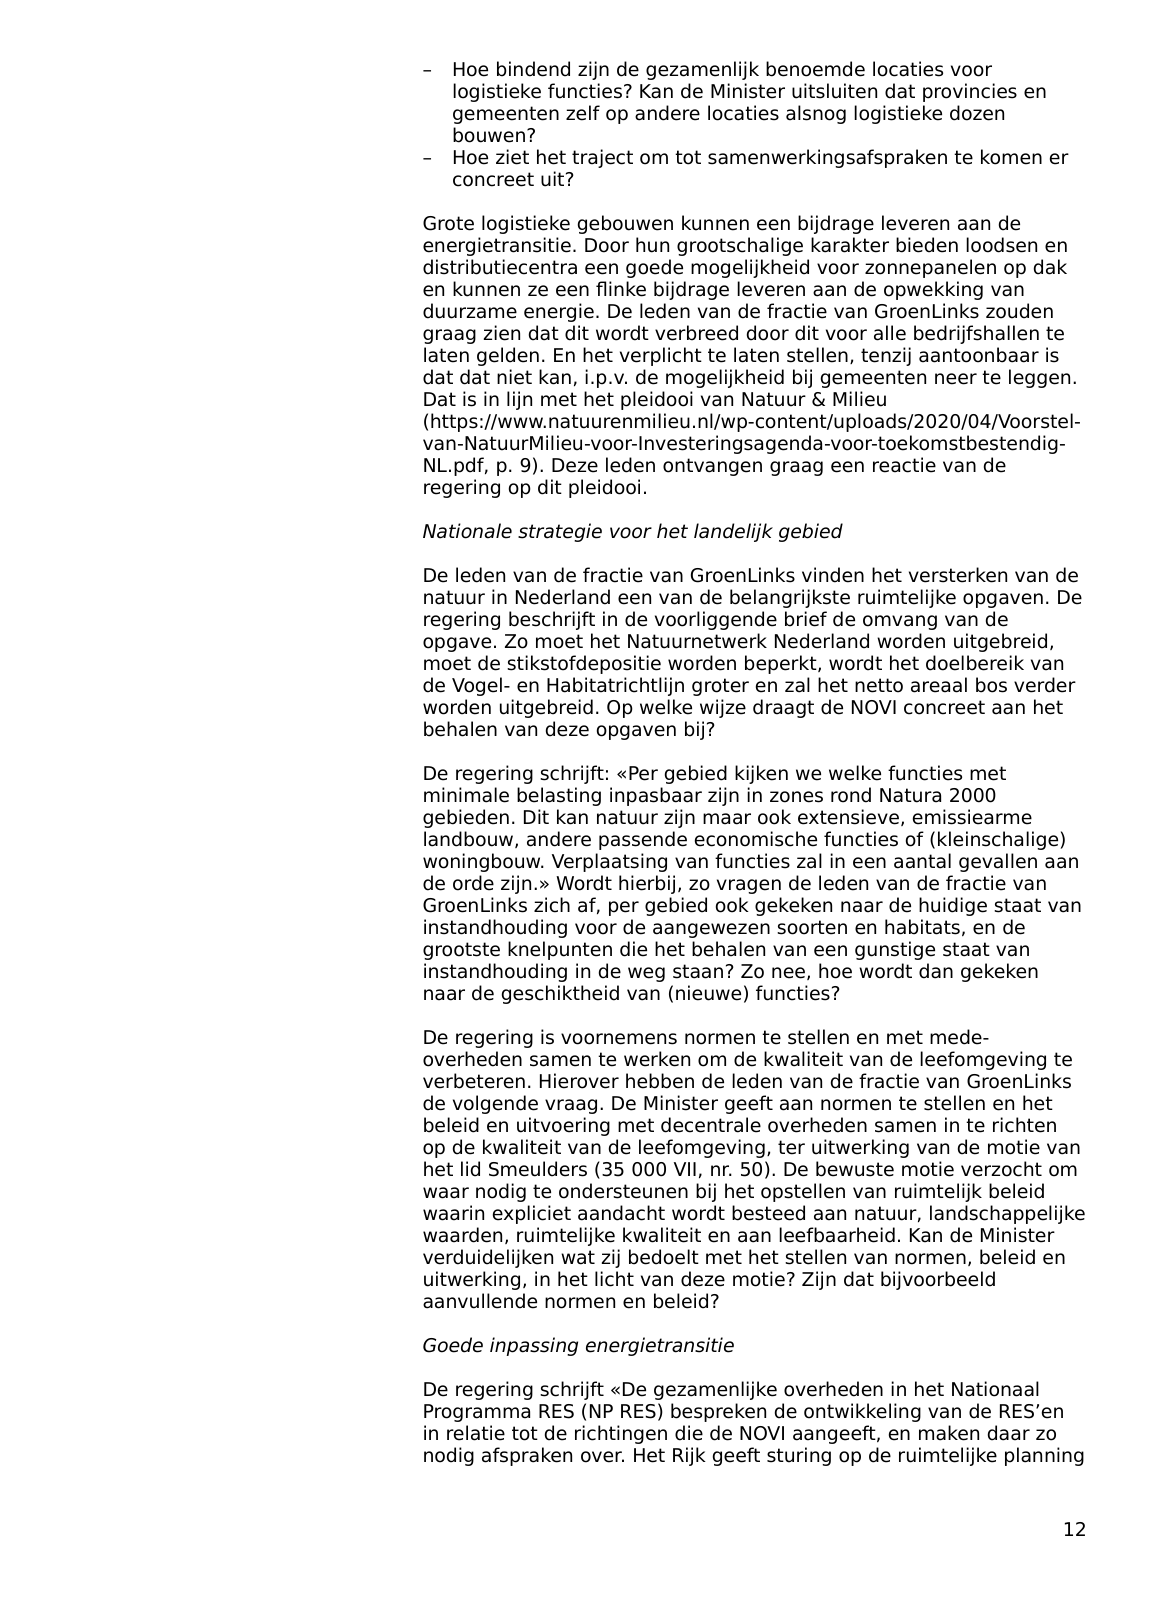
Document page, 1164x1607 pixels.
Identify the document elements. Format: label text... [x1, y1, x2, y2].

text De leden van de fractie van GroenLinks vinden het versterken van de natuur in Nederland een van de belangrijkste ruimtelijke opgaven. De regering beschrijft in de voorliggende brief de omvang van de opgave. Zo moet het Natuurnetwerk Nederland worden uitgebreid, moet de stikstofdepositie worden beperkt, wordt het doelbereik van de Vogel- en Habitatrichtlijn groter en zal het netto areaal bos verder worden uitgebreid. Op welke wijze draagt de NOVI concreet aan het behalen van deze opgaven bij? [422, 565, 1087, 741]
subtitle Nationale strategie voor het landelijk gebied [422, 521, 1087, 543]
text De regering schrijft: «Per gebied kijken we welke functies met minimale belasting inpasbaar zijn in zones rond Natura 2000 gebieden. Dit kan natuur zijn maar ook extensieve, emissiearme landbouw, andere passende economische functies of (kleinschalige) woningbouw. Verplaatsing van functies zal in een aantal gevallen aan de orde zijn.» Wordt hierbij, zo vragen de leden van de fractie van GroenLinks zich af, per gebied ook gekeken naar de huidige staat van instandhouding voor de aangewezen soorten en habitats, en de grootste knelpunten die het behalen van een gunstige staat van instandhouding in de weg staan? Zo nee, hoe wordt dan gekeken naar de geschiktheid van (nieuwe) functies? [422, 763, 1087, 1005]
text Grote logistieke gebouwen kunnen een bijdrage leveren aan de energietransitie. Door hun grootschalige karakter bieden loodsen en distributiecentra een goede mogelijkheid voor zonnepanelen op dak en kunnen ze een flinke bijdrage leveren aan de opwekking van duurzame energie. De leden van de fractie van GroenLinks zouden graag zien dat dit wordt verbreed door dit voor alle bedrijfshallen te laten gelden. En het verplicht te laten stellen, tenzij aantoonbaar is dat dat niet kan, i.p.v. de mogelijkheid bij gemeenten neer te leggen. Dat is in lijn met het pleidooi van Natuur & Milieu (https://www.natuurenmilieu.nl/wp-content/uploads/2020/04/Voorstel-van-NatuurMilieu-voor-Investeringsagenda-voor-toekomstbestendig-NL.pdf, p. 9). Deze leden ontvangen graag een reactie van de regering op dit pleidooi. [422, 213, 1087, 499]
text De regering schrijft «De gezamenlijke overheden in het Nationaal Programma RES (NP RES) bespreken de ontwikkeling van de RES’en in relatie tot de richtingen die de NOVI aangeeft, en maken daar zo nodig afspraken over. Het Rijk geeft sturing op de ruimtelijke planning [422, 1379, 1087, 1467]
text – Hoe ziet het traject om tot samenwerkingsafspraken te komen er concreet uit? [422, 147, 1087, 191]
subtitle Goede inpassing energietransitie [422, 1335, 1087, 1357]
text De regering is voornemens normen te stellen en met mede-overheden samen te werken om de kwaliteit van de leefomgeving te verbeteren. Hierover hebben de leden van de fractie van GroenLinks de volgende vraag. De Minister geeft aan normen te stellen en het beleid en uitvoering met decentrale overheden samen in te richten op de kwaliteit van de leefomgeving, ter uitwerking van de motie van het lid Smeulders (35 000 VII, nr. 50). De bewuste motie verzocht om waar nodig te ondersteunen bij het opstellen van ruimtelijk beleid waarin expliciet aandacht wordt besteed aan natuur, landschappelijke waarden, ruimtelijke kwaliteit en aan leefbaarheid. Kan de Minister verduidelijken wat zij bedoelt met het stellen van normen, beleid en uitwerking, in het licht van deze motie? Zijn dat bijvoorbeeld aanvullende normen en beleid? [422, 1027, 1087, 1313]
text – Hoe bindend zijn de gezamenlijk benoemde locaties voor logistieke functies? Kan de Minister uitsluiten dat provincies en gemeenten zelf op andere locaties alsnog logistieke dozen bouwen? [422, 59, 1087, 147]
